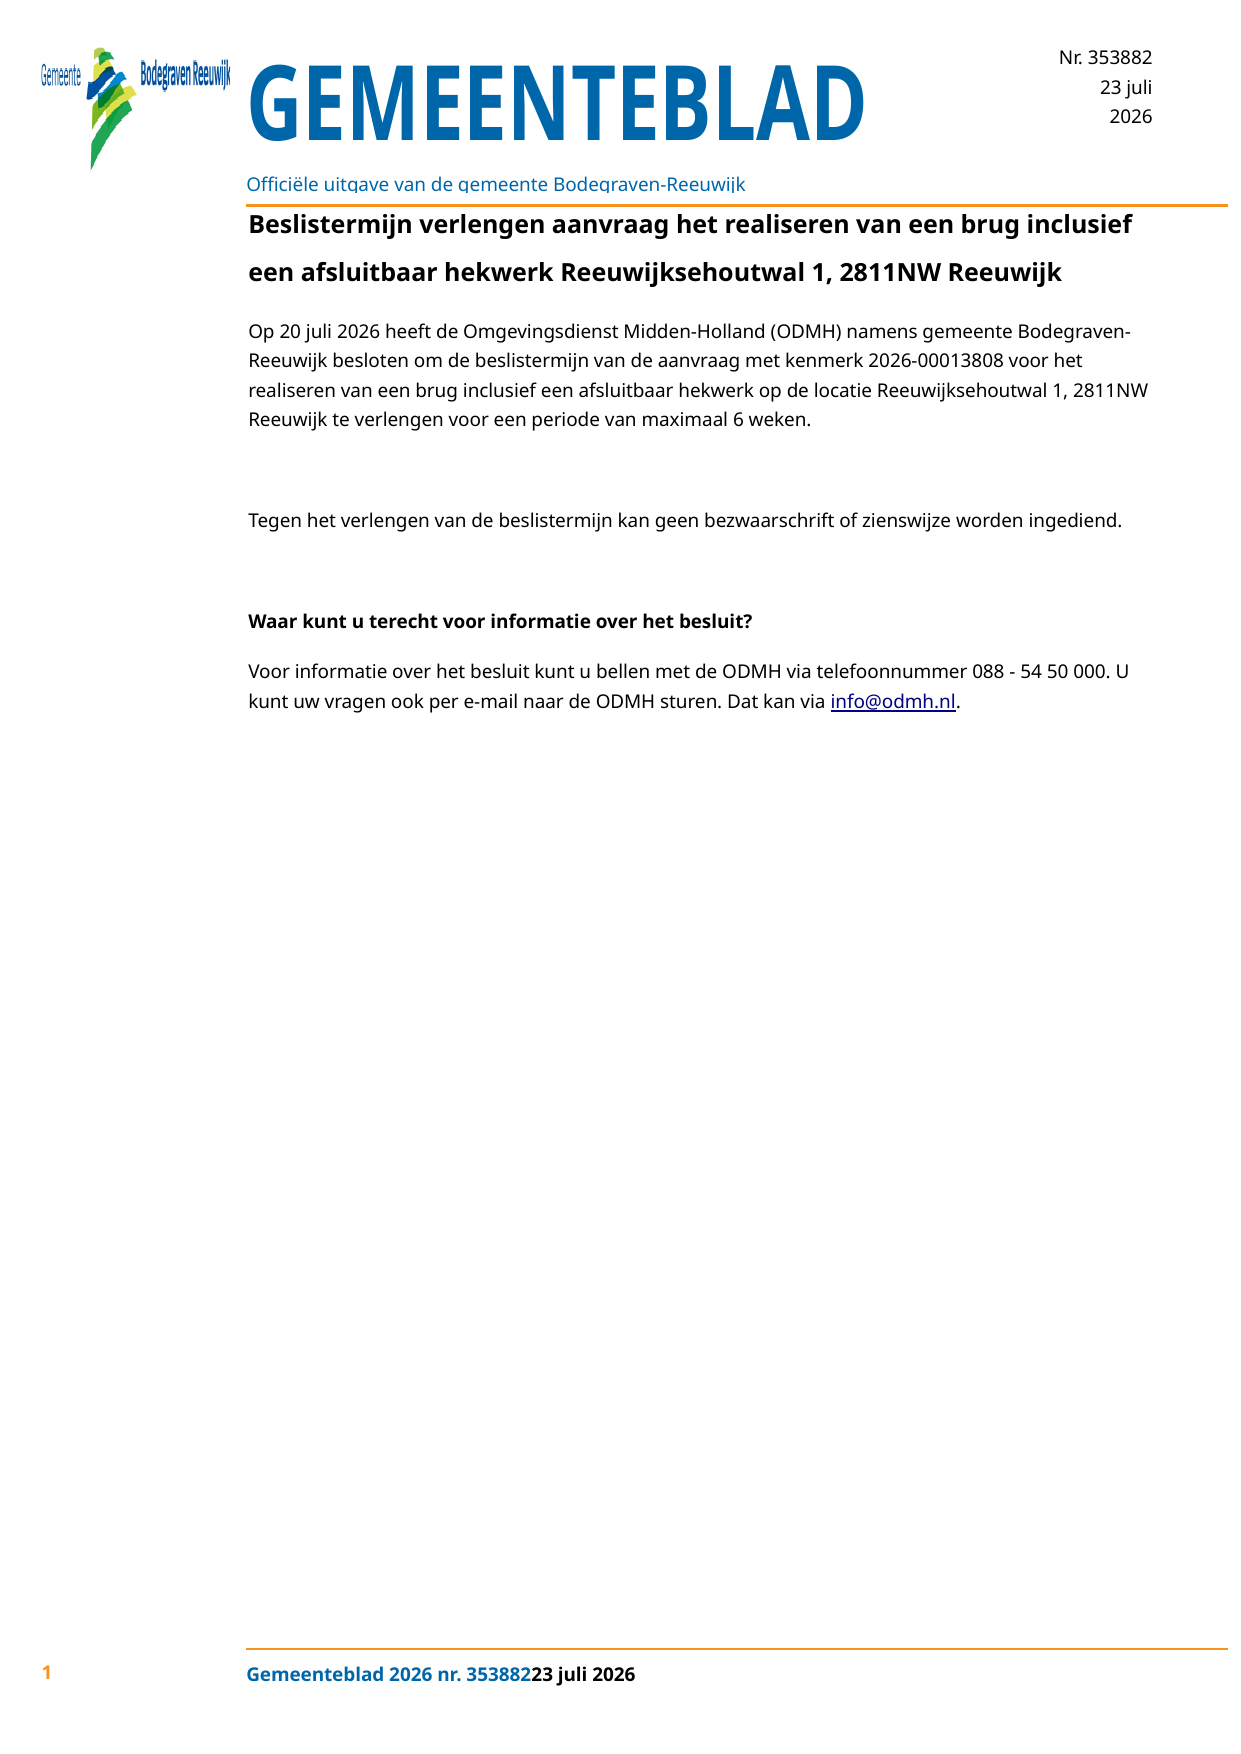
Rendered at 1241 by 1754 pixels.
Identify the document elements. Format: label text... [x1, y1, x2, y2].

text Beslistermijn verlengen aanvraag het realiseren van een brug inclusief een afsluitbaar hekwerk Reeuwijksehoutwal 1, 2811NW Reeuwijk [248, 207, 1152, 288]
text Tegen het verlengen van de beslistermijn kan geen bezwaarschrift of zienswijze worden ingediend. [248, 507, 1152, 533]
text Op 20 juli 2026 heeft de Omgevingsdienst Midden-Holland (ODMH) namens gemeente Bodegraven-Reeuwijk besloten om de beslistermijn van de aanvraag met kenmerk 2026-00013808 voor het realiseren van een brug inclusief een afsluitbaar hekwerk op de locatie Reeuwijksehoutwal 1, 2811NW Reeuwijk te verlengen voor een periode van maximaal 6 weken. [248, 318, 1152, 432]
text Voor informatie over het besluit kunt u bellen met de ODMH via telefoonnummer 088 - 54 50 000. U kunt uw vragen ook per e-mail naar de ODMH sturen. Dat kan via info@odmh.nl. [248, 659, 1152, 714]
picture [41, 47, 231, 172]
text Waar kunt u terecht voor informatie over het besluit? [248, 608, 1152, 634]
